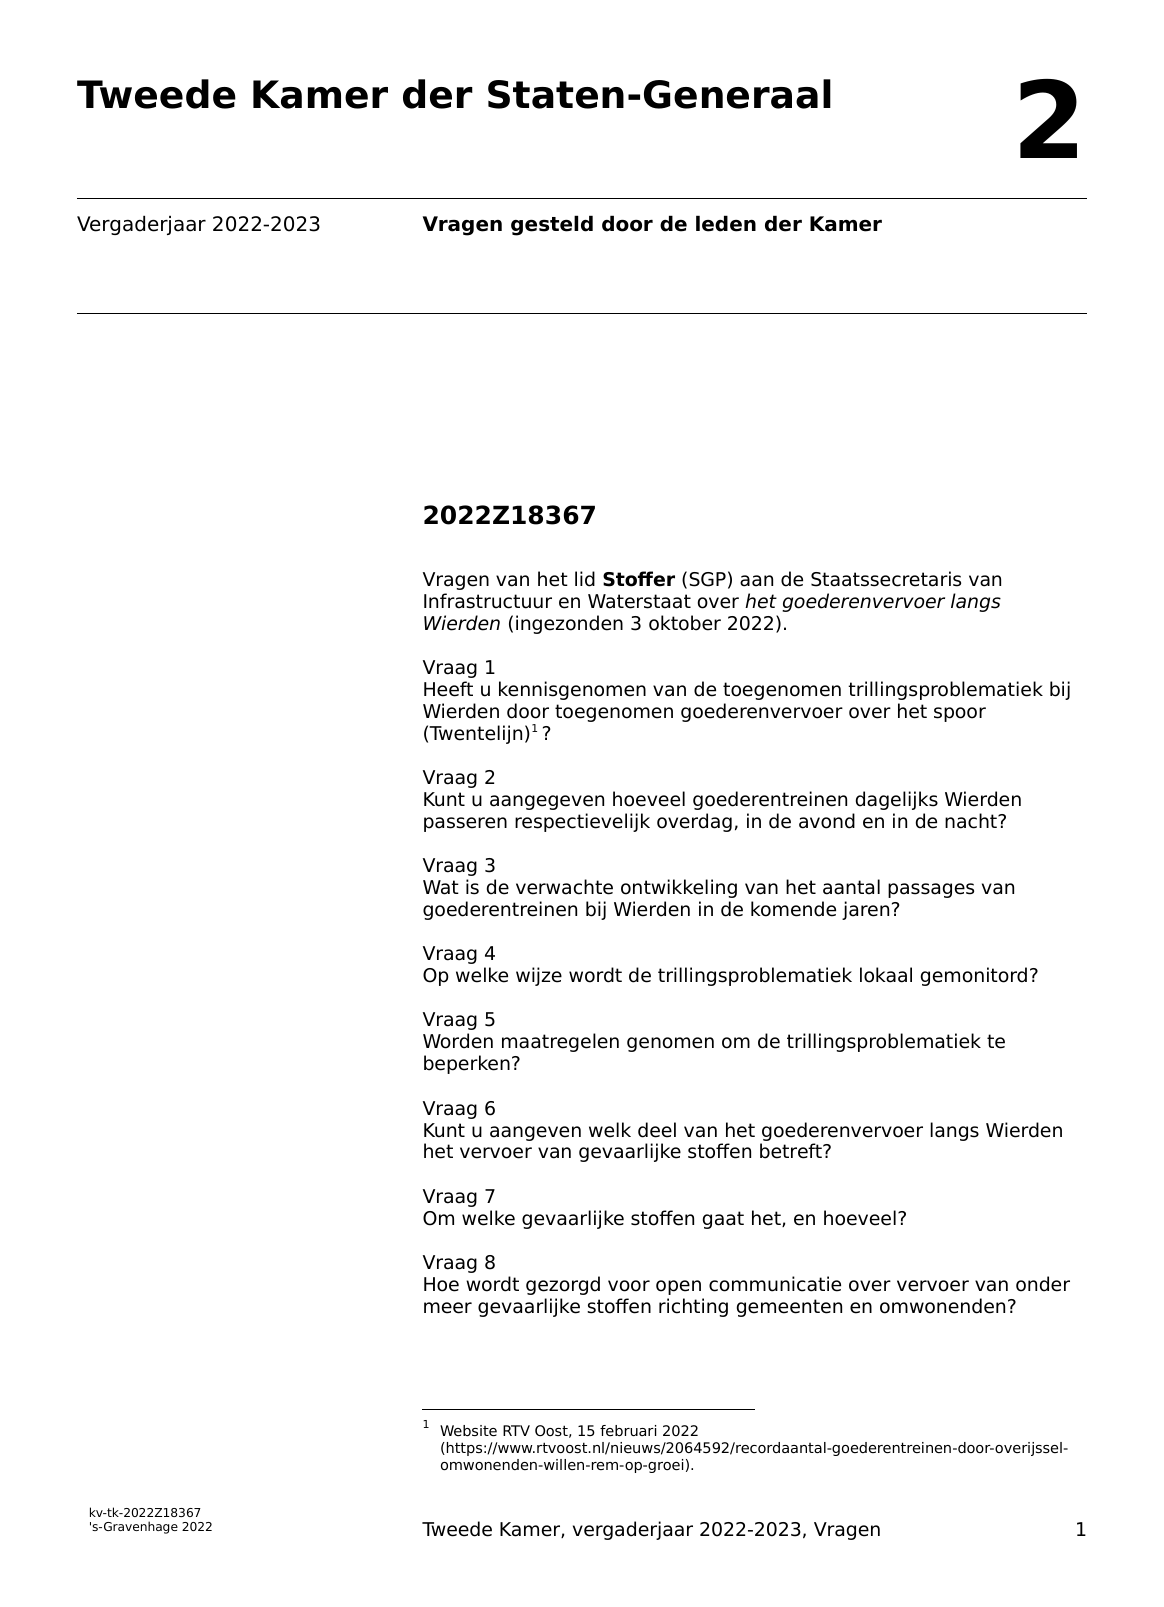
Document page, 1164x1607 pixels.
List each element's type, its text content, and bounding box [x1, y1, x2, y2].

text Op welke wijze wordt de trillingsproblematiek lokaal gemonitord? [422, 965, 1087, 987]
text Vraag 6 [422, 1097, 1087, 1119]
text Vraag 8 [422, 1252, 1087, 1274]
text Om welke gevaarlijke stoffen gaat het, en hoeveel? [422, 1208, 1087, 1229]
text Vragen van het lid Stoffer (SGP) aan de Staatssecretaris van Infrastructuur en Waterstaat over het goederenvervoer langs Wierden (ingezonden 3 oktober 2022). [422, 569, 1087, 635]
text Vraag 3 [422, 855, 1087, 877]
text Vraag 7 [422, 1186, 1087, 1208]
table_header Tweede Kamer der Staten-Generaal [77, 59, 886, 198]
text Kunt u aangegeven hoeveel goederentreinen dagelijks Wierden passeren respectievelijk overdag, in de avond en in de nacht? [422, 789, 1087, 833]
text Vraag 4 [422, 943, 1087, 965]
text Hoe wordt gezorgd voor open communicatie over vervoer van onder meer gevaarlijke stoffen richting gemeenten en omwonenden? [422, 1274, 1087, 1318]
table_cell Vergaderjaar 2022-2023 [77, 199, 422, 313]
text 2022Z18367 [422, 501, 1087, 531]
text Kunt u aangeven welk deel van het goederenvervoer langs Wierden het vervoer van gevaarlijke stoffen betreft? [422, 1119, 1087, 1163]
table_header 2 [886, 59, 1087, 198]
text kv-tk-2022Z18367 [88, 1506, 323, 1520]
text Vraag 1 [422, 657, 1087, 679]
text Website RTV Oost, 15 februari 2022 (https://www.rtvoost.nl/nieuws/2064592/recordaantal-goederentreinen-door-overijssel-omwonenden-willen-rem-op-groei). [422, 1418, 1087, 1474]
text Wat is de verwachte ontwikkeling van het aantal passages van goederentreinen bij Wierden in de komende jaren? [422, 877, 1087, 921]
text Vraag 2 [422, 767, 1087, 789]
text 's-Gravenhage 2022 [88, 1520, 323, 1534]
text Heeft u kennisgenomen van de toegenomen trillingsproblematiek bij Wierden door toegenomen goederenvervoer over het spoor (Twentelijn)? [422, 679, 1087, 745]
text Vraag 5 [422, 1009, 1087, 1031]
text Worden maatregelen genomen om de trillingsproblematiek te beperken? [422, 1031, 1087, 1075]
table_cell Vragen gesteld door de leden der Kamer [422, 199, 1087, 313]
